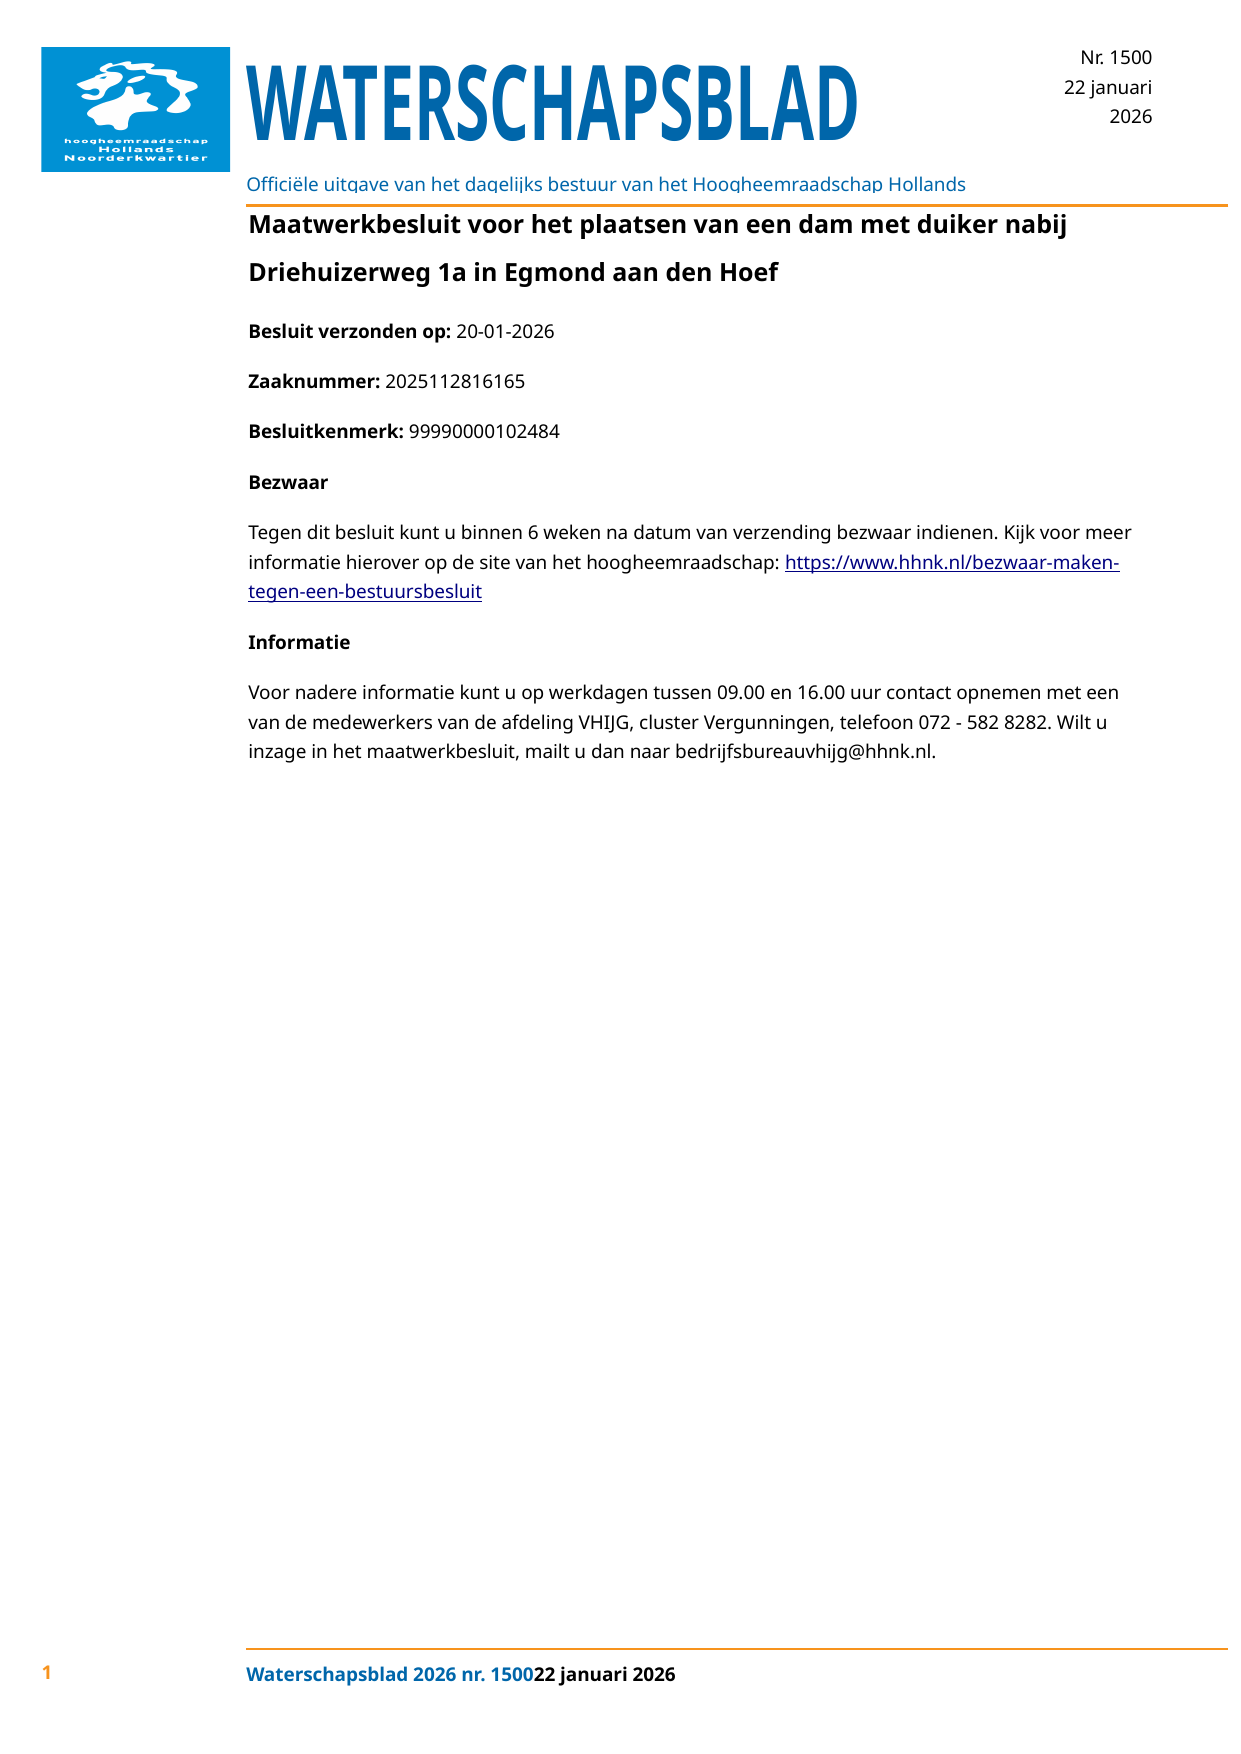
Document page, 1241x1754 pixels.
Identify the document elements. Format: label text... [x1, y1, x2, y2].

text Bezwaar [248, 469, 1152, 495]
text Tegen dit besluit kunt u binnen 6 weken na datum van verzending bezwaar indienen. Kijk voor meer informatie hierover op de site van het hoogheemraadschap: https://www.hhnk.nl/bezwaar-maken-tegen-een-bestuursbesluit [248, 519, 1152, 604]
text Voor nadere informatie kunt u op werkdagen tussen 09.00 en 16.00 uur contact opnemen met een van de medewerkers van de afdeling VHIJG, cluster Vergunningen, telefoon 072 - 582 8282. Wilt u inzage in het maatwerkbesluit, mailt u dan naar bedrijfsbureauvhijg@hhnk.nl. [248, 679, 1152, 764]
picture [129, 76, 144, 82]
text Informatie [248, 629, 1152, 655]
picture [78, 64, 122, 99]
picture [118, 62, 197, 112]
text Besluit verzonden op: 20-01-2026 [248, 318, 1152, 344]
text Maatwerkbesluit voor het plaatsen van een dam met duiker nabij Driehuizerweg 1a in Egmond aan den Hoef [248, 207, 1152, 288]
picture [88, 87, 157, 130]
text Zaaknummer: 2025112816165 [248, 368, 1152, 394]
text Besluitkenmerk: 99990000102484 [248, 419, 1152, 444]
